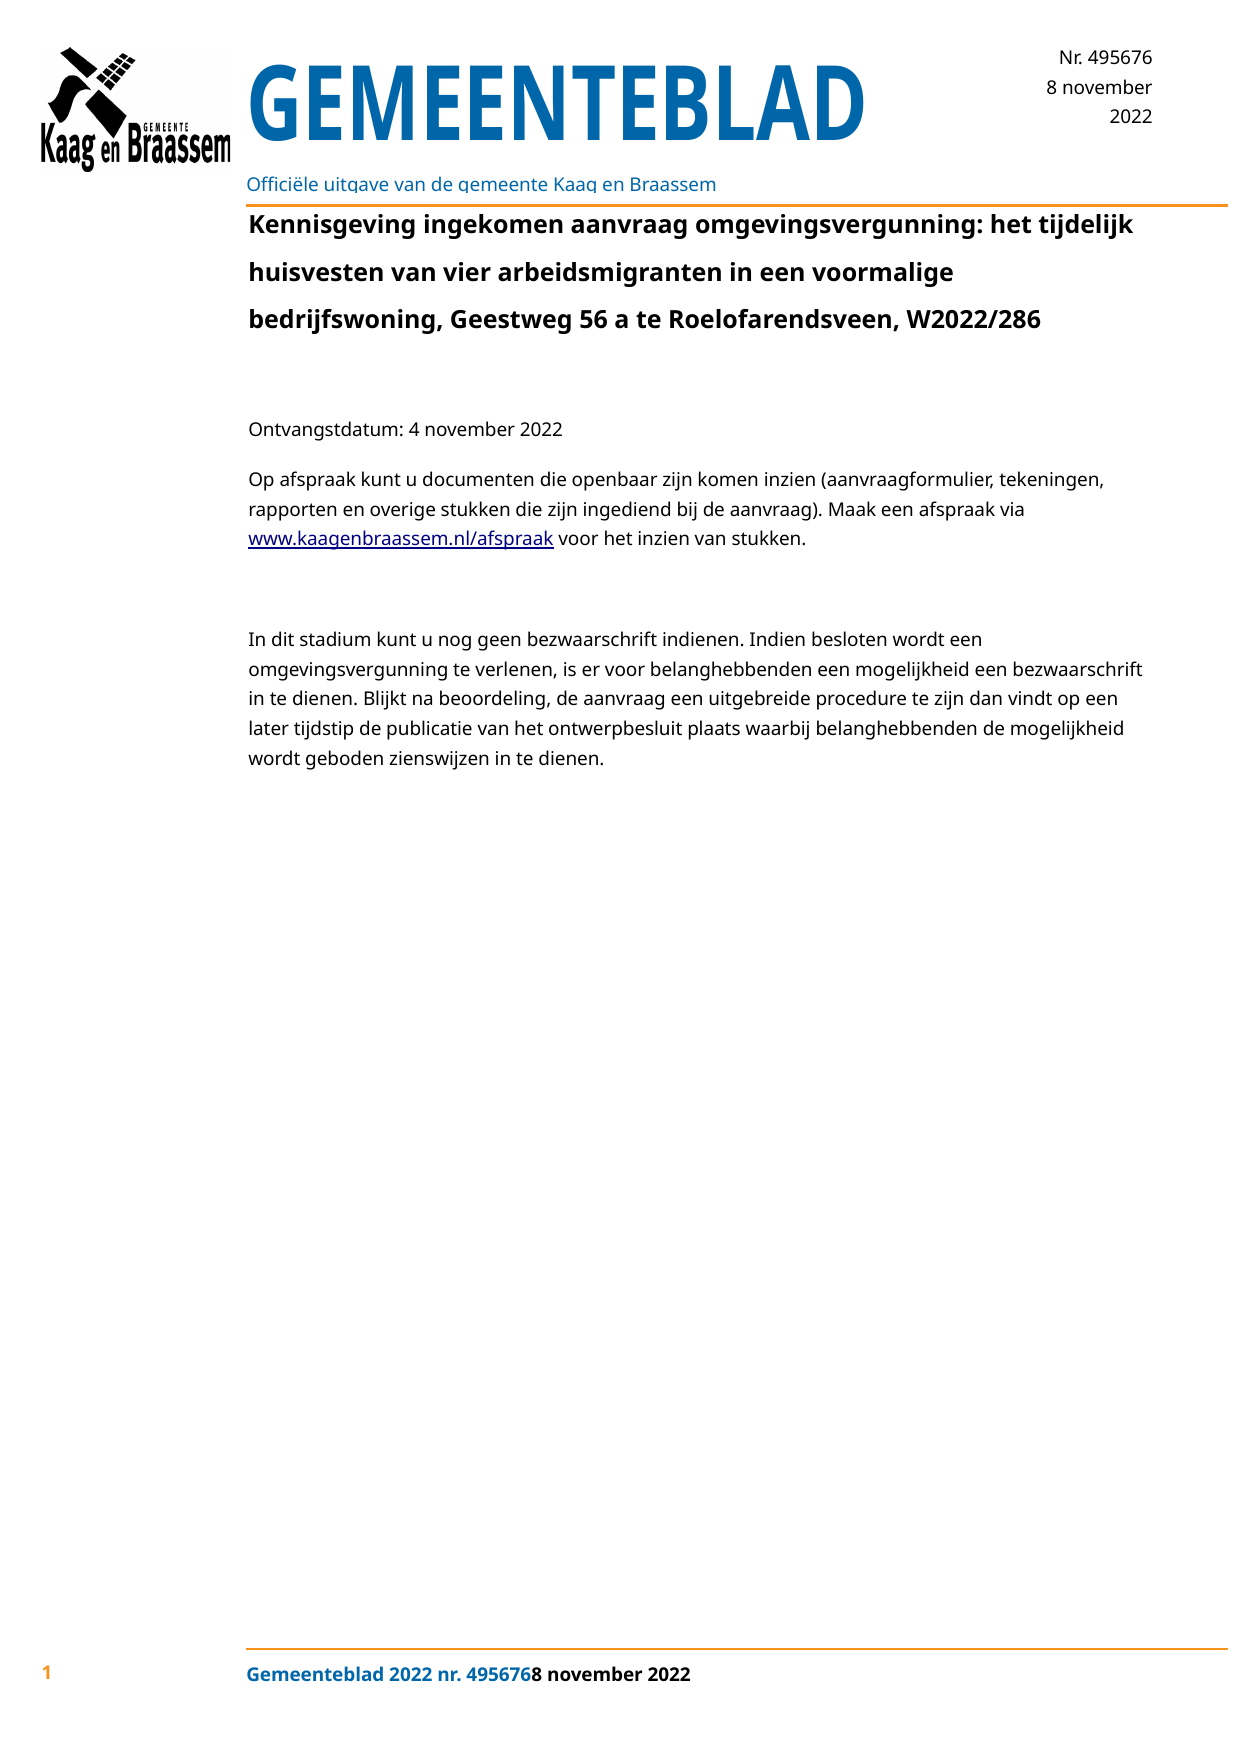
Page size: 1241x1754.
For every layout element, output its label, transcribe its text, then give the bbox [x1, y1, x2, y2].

text Op afspraak kunt u documenten die openbaar zijn komen inzien (aanvraagformulier, tekeningen, rapporten en overige stukken die zijn ingediend bij de aanvraag). Maak een afspraak via www.kaagenbraassem.nl/afspraak voor het inzien van stukken. [248, 466, 1152, 551]
text In dit stadium kunt u nog geen bezwaarschrift indienen. Indien besloten wordt een omgevingsvergunning te verlenen, is er voor belanghebbenden een mogelijkheid een bezwaarschrift in te dienen. Blijkt na beoordeling, de aanvraag een uitgebreide procedure te zijn dan vindt op een later tijdstip de publicatie van het ontwerpbesluit plaats waarbij belanghebbenden de mogelijkheid wordt geboden zienswijzen in te dienen. [248, 626, 1152, 770]
text Kennisgeving ingekomen aanvraag omgevingsvergunning: het tijdelijk huisvesten van vier arbeidsmigranten in een voormalige bedrijfswoning, Geestweg 56 a te Roelofarendsveen, W2022/286 [248, 207, 1152, 336]
text Ontvangstdatum: 4 november 2022 [248, 416, 1152, 442]
picture [41, 47, 231, 172]
